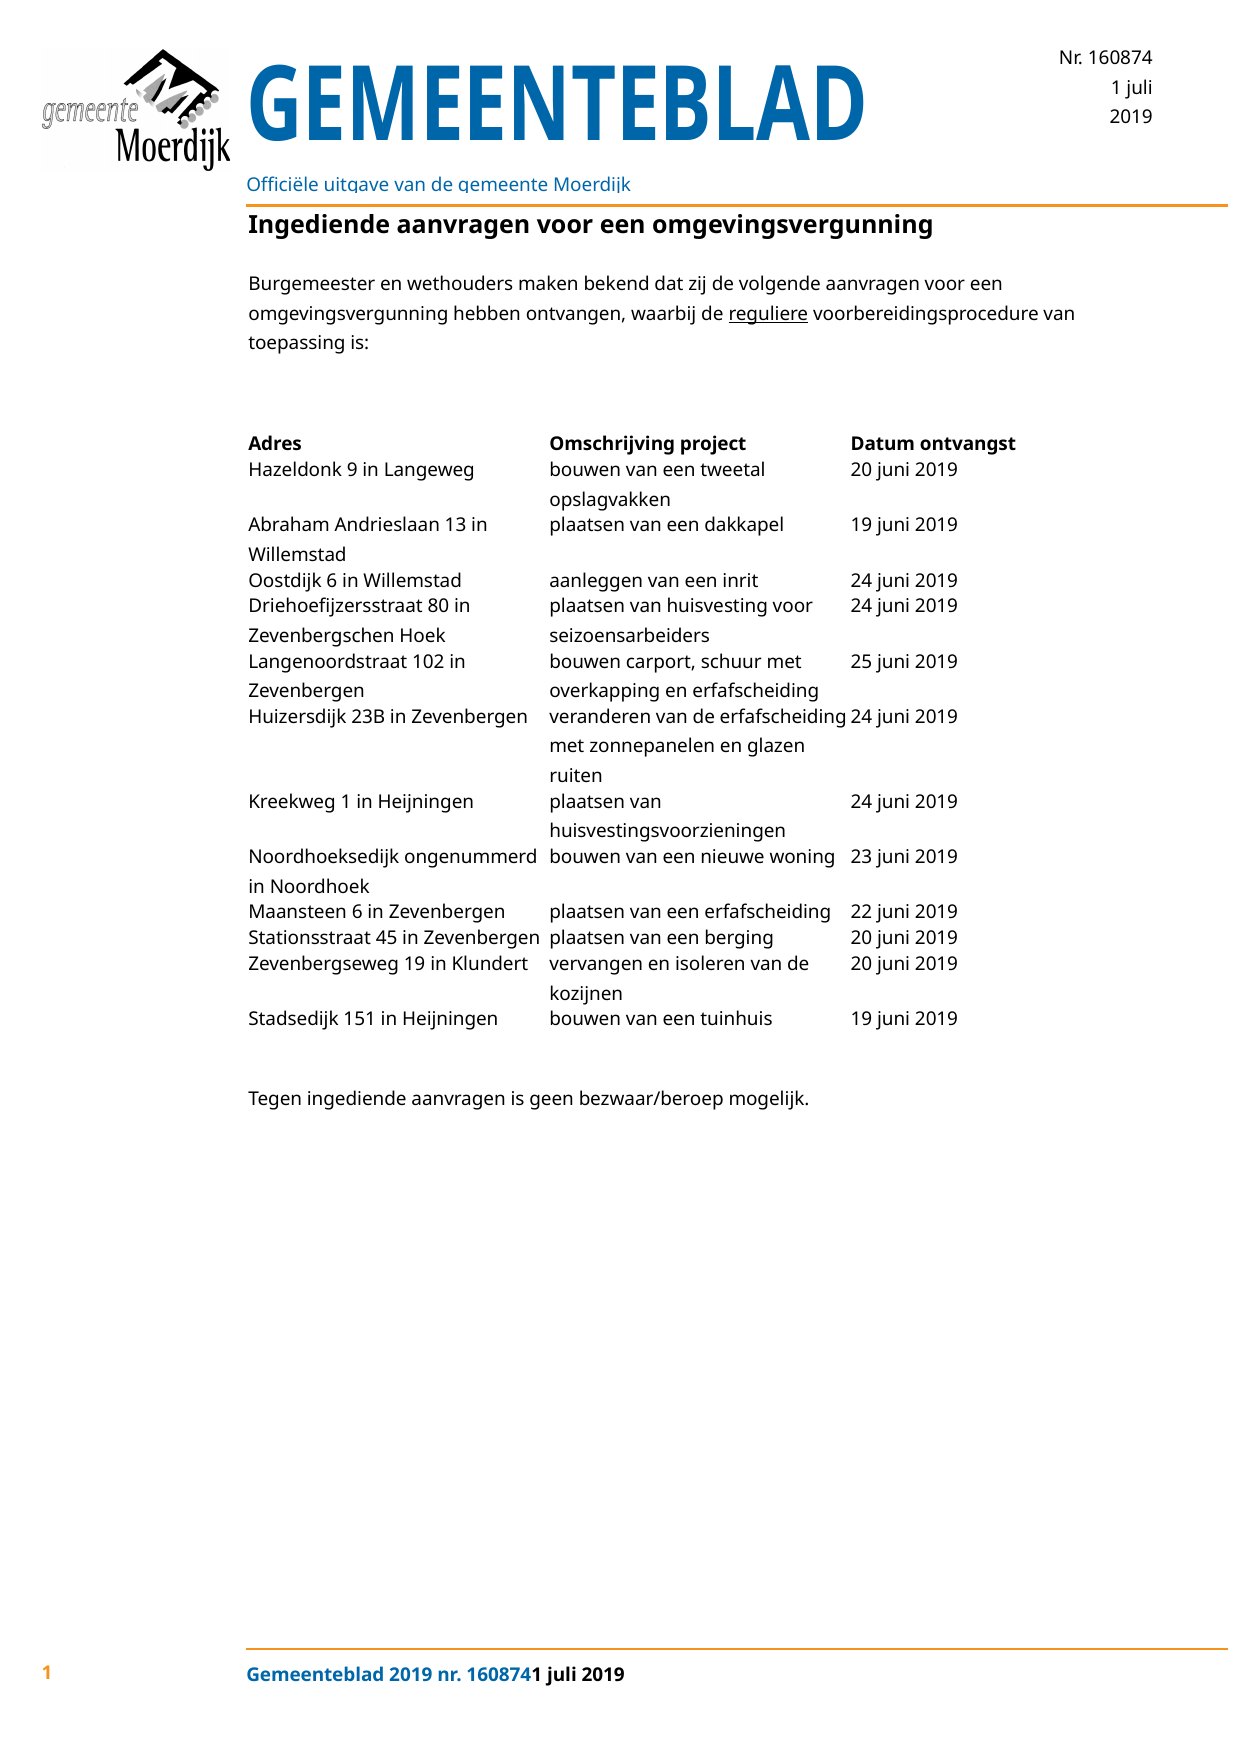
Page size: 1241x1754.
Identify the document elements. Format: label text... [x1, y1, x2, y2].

table_header Datum ontvangst [850, 430, 1152, 456]
table_cell 23 juni 2019 [850, 843, 1152, 899]
table_cell 19 juni 2019 [850, 511, 1152, 567]
table_cell plaatsen van een dakkapel [549, 511, 850, 567]
table_header Adres [248, 430, 549, 456]
table_header Omschrijving project [549, 430, 850, 456]
table_cell 24 juni 2019 [850, 703, 1152, 788]
table_cell plaatsen van huisvesting voor seizoensarbeiders [549, 593, 850, 648]
picture [41, 47, 231, 172]
table_cell Maansteen 6 in Zevenbergen [248, 899, 549, 924]
table_cell bouwen carport, schuur met overkapping en erfafscheiding [549, 648, 850, 703]
table_cell bouwen van een nieuwe woning [549, 843, 850, 899]
table_cell Stationsstraat 45 in Zevenbergen [248, 924, 549, 950]
table_cell 24 juni 2019 [850, 567, 1152, 592]
table_cell aanleggen van een inrit [549, 567, 850, 592]
table_cell plaatsen van een berging [549, 924, 850, 950]
table_cell Oostdijk 6 in Willemstad [248, 567, 549, 592]
text Tegen ingediende aanvragen is geen bezwaar/beroep mogelijk. [248, 1085, 1152, 1111]
table_cell 25 juni 2019 [850, 648, 1152, 703]
table_cell 20 juni 2019 [850, 950, 1152, 1005]
text Burgemeester en wethouders maken bekend dat zij de volgende aanvragen voor een omgevingsvergunning hebben ontvangen, waarbij de reguliere voorbereidingsprocedure van toepassing is: [248, 270, 1152, 355]
table_cell Huizersdijk 23B in Zevenbergen [248, 703, 549, 788]
table_cell Abraham Andrieslaan 13 in Willemstad [248, 511, 549, 567]
table_cell Kreekweg 1 in Heijningen [248, 788, 549, 843]
table_cell bouwen van een tuinhuis [549, 1005, 850, 1031]
table_cell 24 juni 2019 [850, 788, 1152, 843]
table_cell Noordhoeksedijk ongenummerd in Noordhoek [248, 843, 549, 899]
table_cell 20 juni 2019 [850, 456, 1152, 511]
table_cell Zevenbergseweg 19 in Klundert [248, 950, 549, 1005]
table_cell 20 juni 2019 [850, 924, 1152, 950]
table_cell bouwen van een tweetal opslagvakken [549, 456, 850, 511]
table_cell 24 juni 2019 [850, 593, 1152, 648]
table_cell 19 juni 2019 [850, 1005, 1152, 1031]
table_cell vervangen en isoleren van de kozijnen [549, 950, 850, 1005]
text Ingediende aanvragen voor een omgevingsvergunning [248, 207, 1152, 241]
table_cell veranderen van de erfafscheiding met zonnepanelen en glazen ruiten [549, 703, 850, 788]
table_cell Hazeldonk 9 in Langeweg [248, 456, 549, 511]
table_cell plaatsen van huisvestingsvoorzieningen [549, 788, 850, 843]
table_cell 22 juni 2019 [850, 899, 1152, 924]
table_cell Driehoefijzersstraat 80 in Zevenbergschen Hoek [248, 593, 549, 648]
table_cell Stadsedijk 151 in Heijningen [248, 1005, 549, 1031]
table_cell Langenoordstraat 102 in Zevenbergen [248, 648, 549, 703]
table_cell plaatsen van een erfafscheiding [549, 899, 850, 924]
